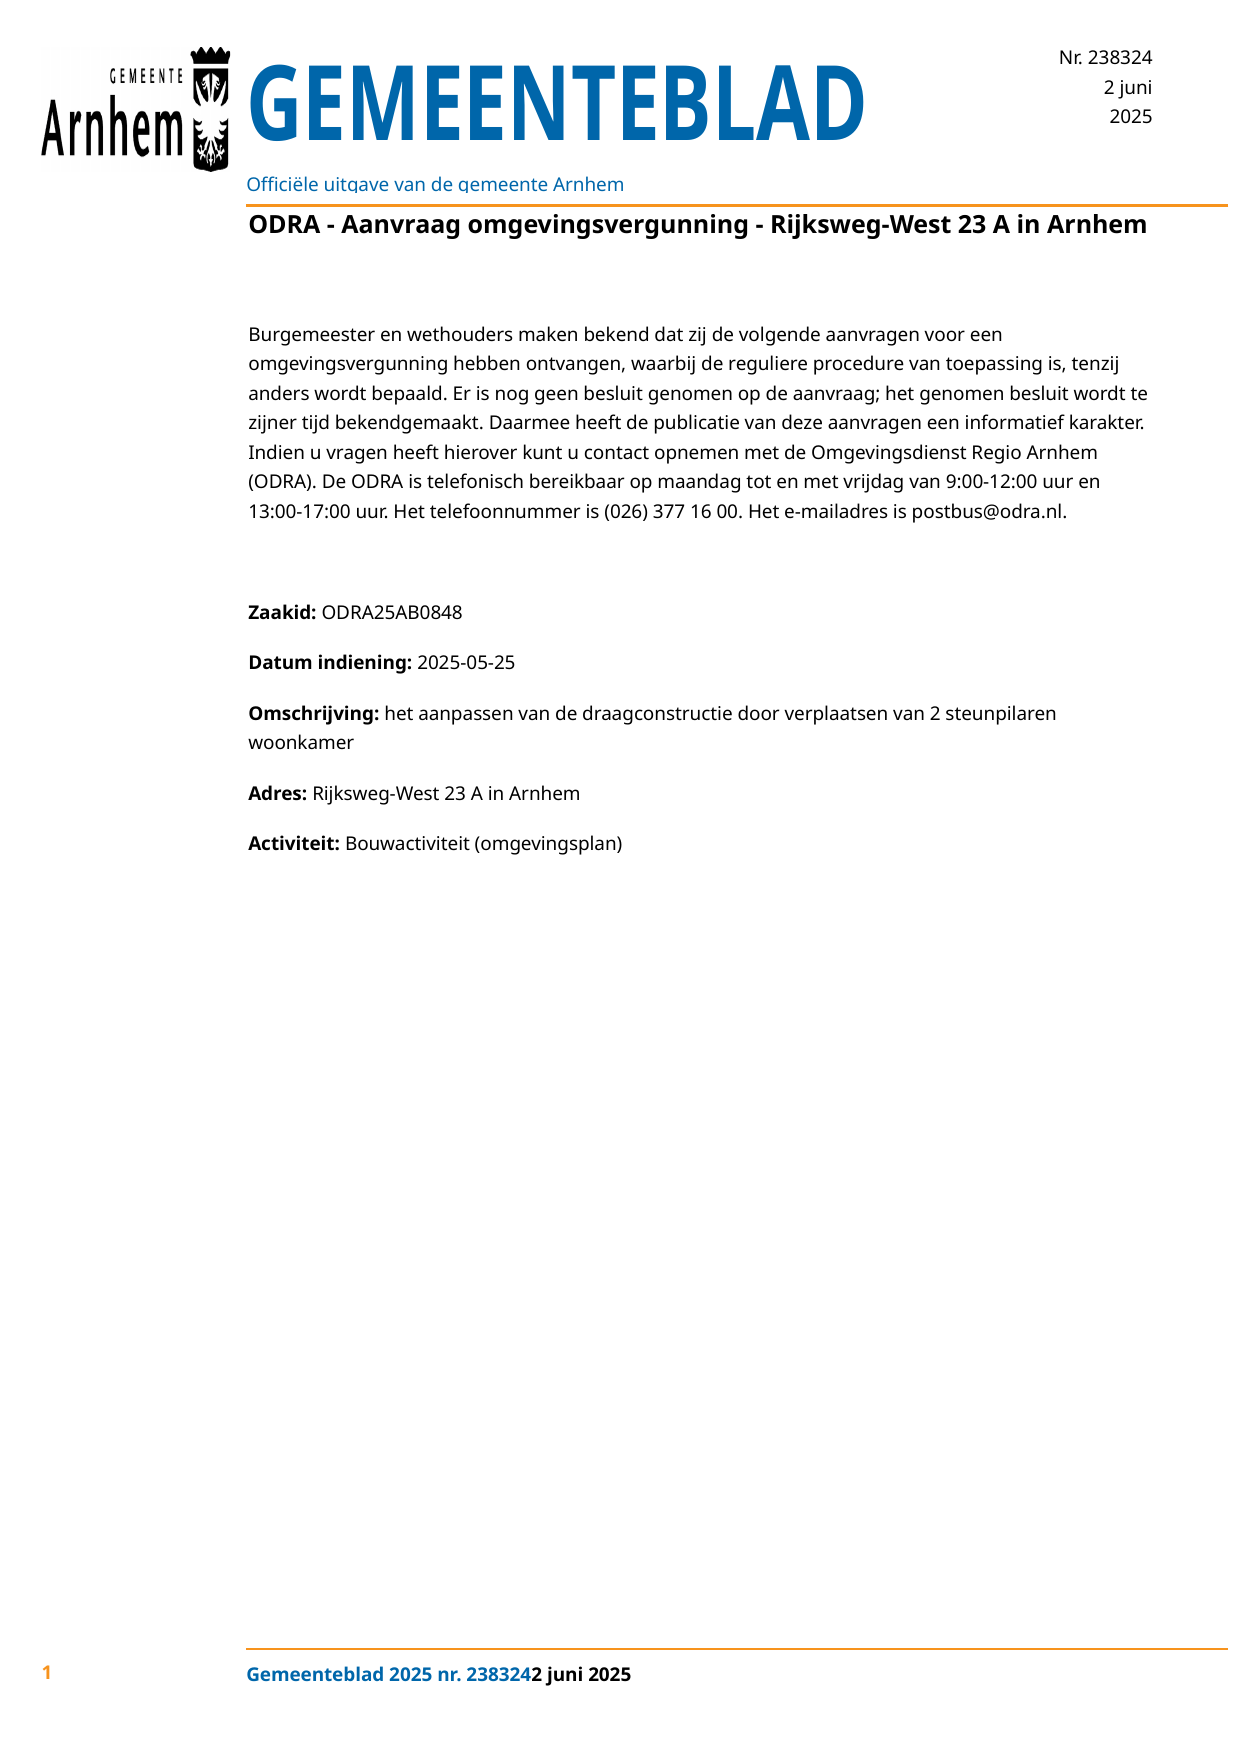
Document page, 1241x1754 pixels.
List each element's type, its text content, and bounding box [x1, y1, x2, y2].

text Zaakid: ODRA25AB0848 [248, 599, 1152, 625]
text Adres: Rijksweg-West 23 A in Arnhem [248, 780, 1152, 806]
text Datum indiening: 2025-05-25 [248, 649, 1152, 675]
text ODRA - Aanvraag omgevingsvergunning - Rijksweg-West 23 A in Arnhem [248, 207, 1152, 241]
text Burgemeester en wethouders maken bekend dat zij de volgende aanvragen voor een omgevingsvergunning hebben ontvangen, waarbij de reguliere procedure van toepassing is, tenzij anders wordt bepaald. Er is nog geen besluit genomen op de aanvraag; het genomen besluit wordt te zijner tijd bekendgemaakt. Daarmee heeft de publicatie van deze aanvragen een informatief karakter. Indien u vragen heeft hierover kunt u contact opnemen met de Omgevingsdienst Regio Arnhem (ODRA). De ODRA is telefonisch bereikbaar op maandag tot en met vrijdag van 9:00-12:00 uur en 13:00-17:00 uur. Het telefoonnummer is (026) 377 16 00. Het e-mailadres is postbus@odra.nl. [248, 321, 1152, 524]
text Omschrijving: het aanpassen van de draagconstructie door verplaatsen van 2 steunpilaren woonkamer [248, 700, 1152, 755]
picture [41, 47, 231, 172]
text Activiteit: Bouwactiviteit (omgevingsplan) [248, 830, 1152, 856]
